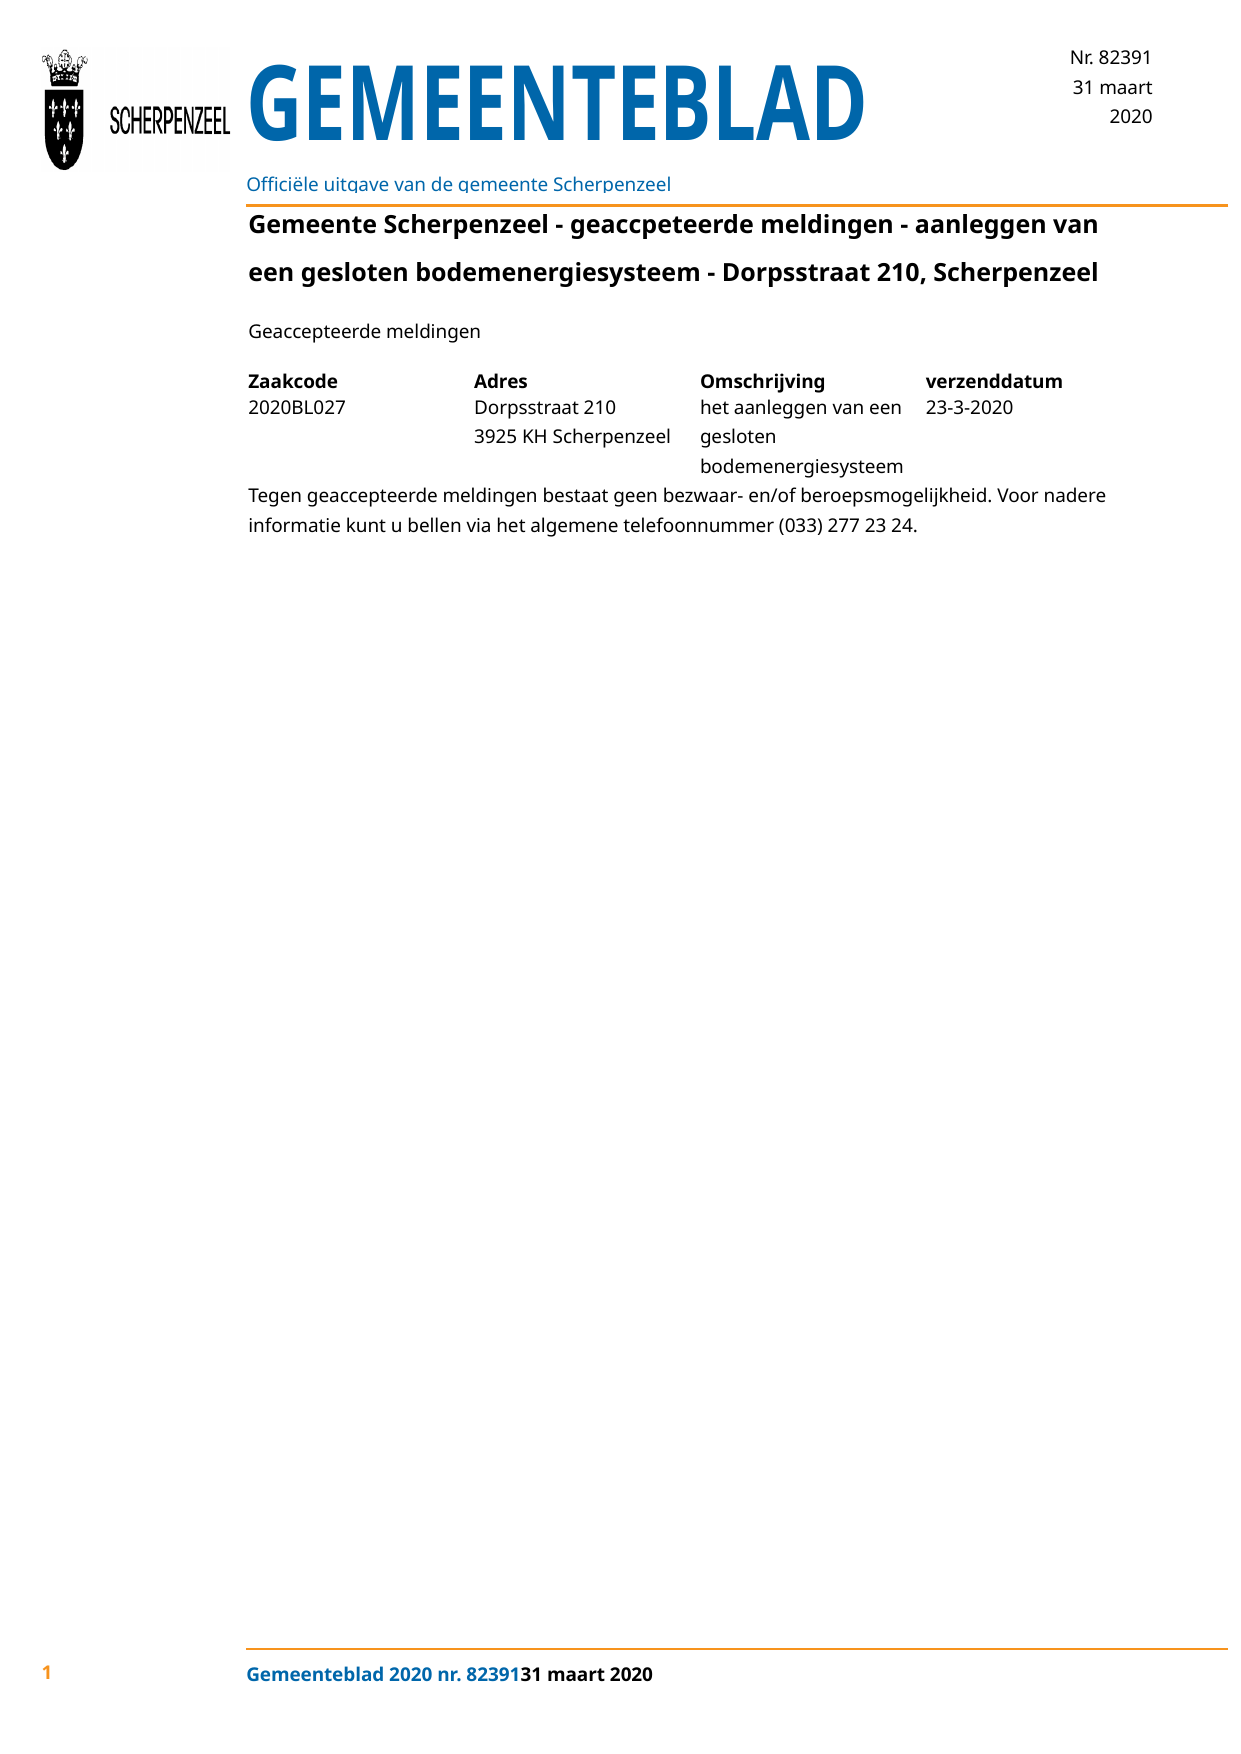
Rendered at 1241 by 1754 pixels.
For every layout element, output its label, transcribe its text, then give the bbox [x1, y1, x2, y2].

table_cell Dorpsstraat 210 3925 KH Scherpenzeel [474, 394, 700, 479]
table_header Omschrijving [700, 369, 926, 394]
table_header verzenddatum [926, 369, 1152, 394]
table_cell 2020BL027 [248, 394, 474, 479]
text Tegen geaccepteerde meldingen bestaat geen bezwaar- en/of beroepsmogelijkheid. Voor nadere informatie kunt u bellen via het algemene telefoonnummer (033) 277 23 24. [248, 482, 1152, 538]
text Gemeente Scherpenzeel - geaccpeteerde meldingen - aanleggen van een gesloten bodemenergiesysteem - Dorpsstraat 210, Scherpenzeel [248, 207, 1152, 288]
table_header Zaakcode [248, 369, 474, 394]
table_cell 23-3-2020 [926, 394, 1152, 479]
table_header Adres [474, 369, 700, 394]
table_cell het aanleggen van een gesloten bodemenergiesysteem [700, 394, 926, 479]
picture [41, 47, 231, 172]
text Geaccepteerde meldingen [248, 318, 1152, 344]
